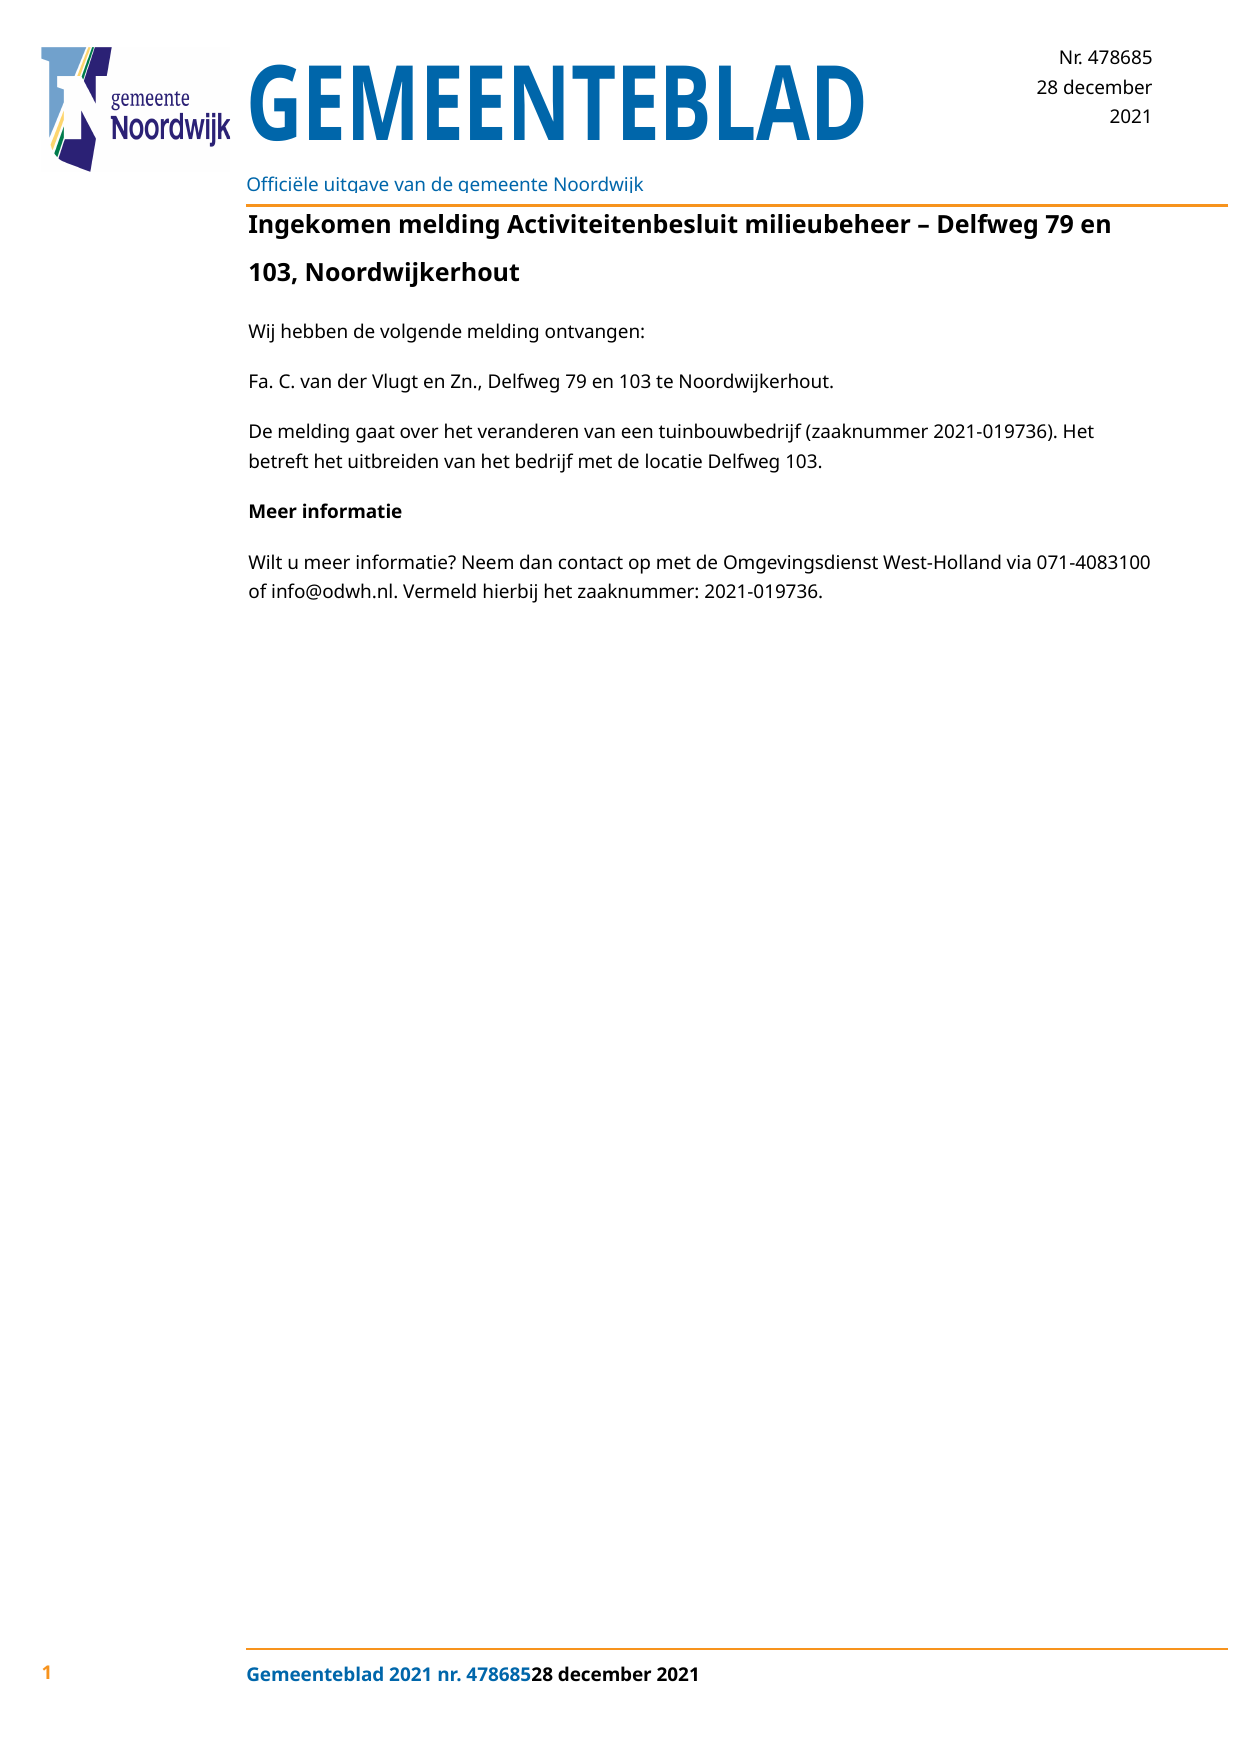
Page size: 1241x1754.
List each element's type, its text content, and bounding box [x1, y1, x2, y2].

text Meer informatie [248, 499, 1152, 524]
text Ingekomen melding Activiteitenbesluit milieubeheer – Delfweg 79 en 103, Noordwijkerhout [248, 207, 1152, 288]
text Fa. C. van der Vlugt en Zn., Delfweg 79 en 103 te Noordwijkerhout. [248, 368, 1152, 394]
text De melding gaat over het veranderen van een tuinbouwbedrijf (zaaknummer 2021-019736). Het betreft het uitbreiden van het bedrijf met de locatie Delfweg 103. [248, 419, 1152, 474]
text Wij hebben de volgende melding ontvangen: [248, 318, 1152, 344]
picture [41, 47, 231, 172]
text Wilt u meer informatie? Neem dan contact op met de Omgevingsdienst West-Holland via 071‑4083100 of info@odwh.nl. Vermeld hierbij het zaaknummer: 2021-019736. [248, 549, 1152, 604]
